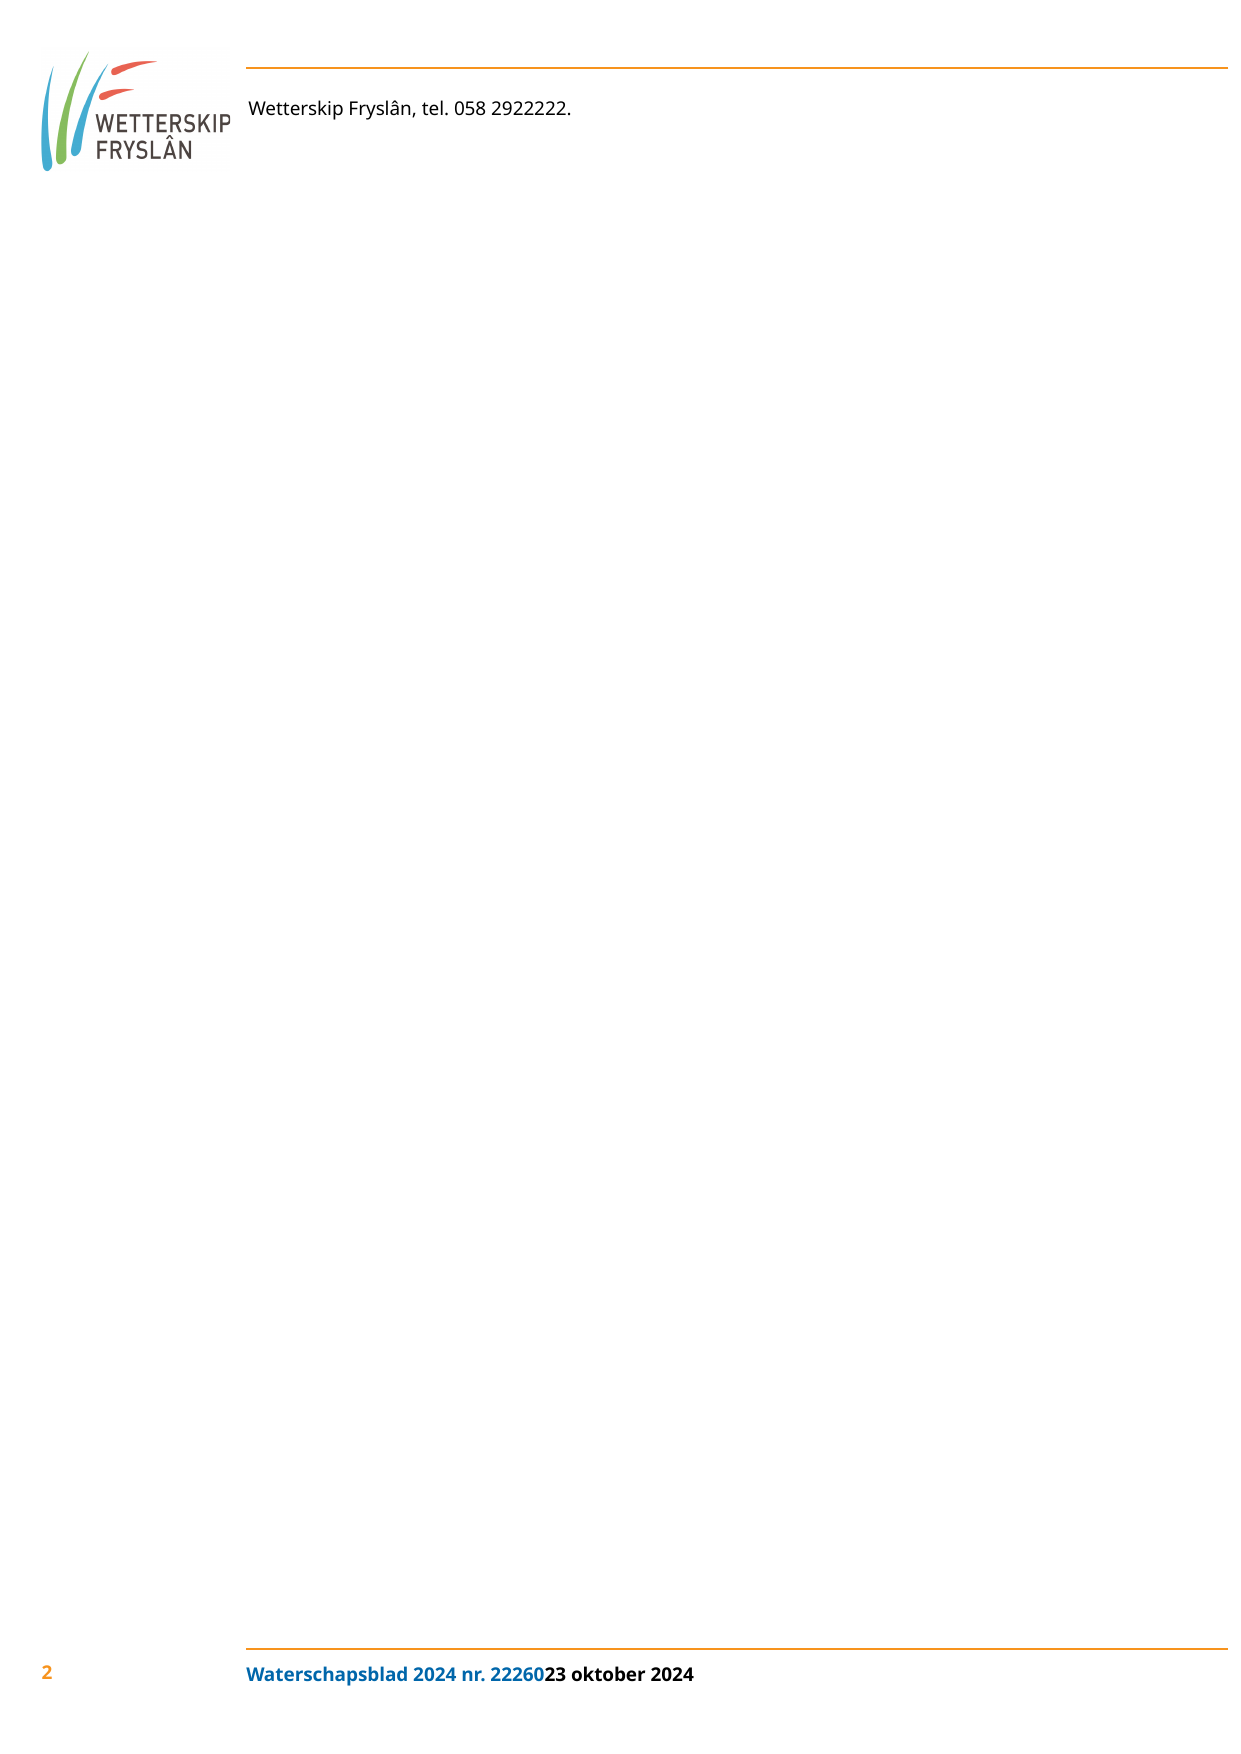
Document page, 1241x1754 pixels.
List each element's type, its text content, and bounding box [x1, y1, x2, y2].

text Wetterskip Fryslân, tel. 058 2922222. [248, 95, 1152, 121]
picture [41, 47, 231, 172]
